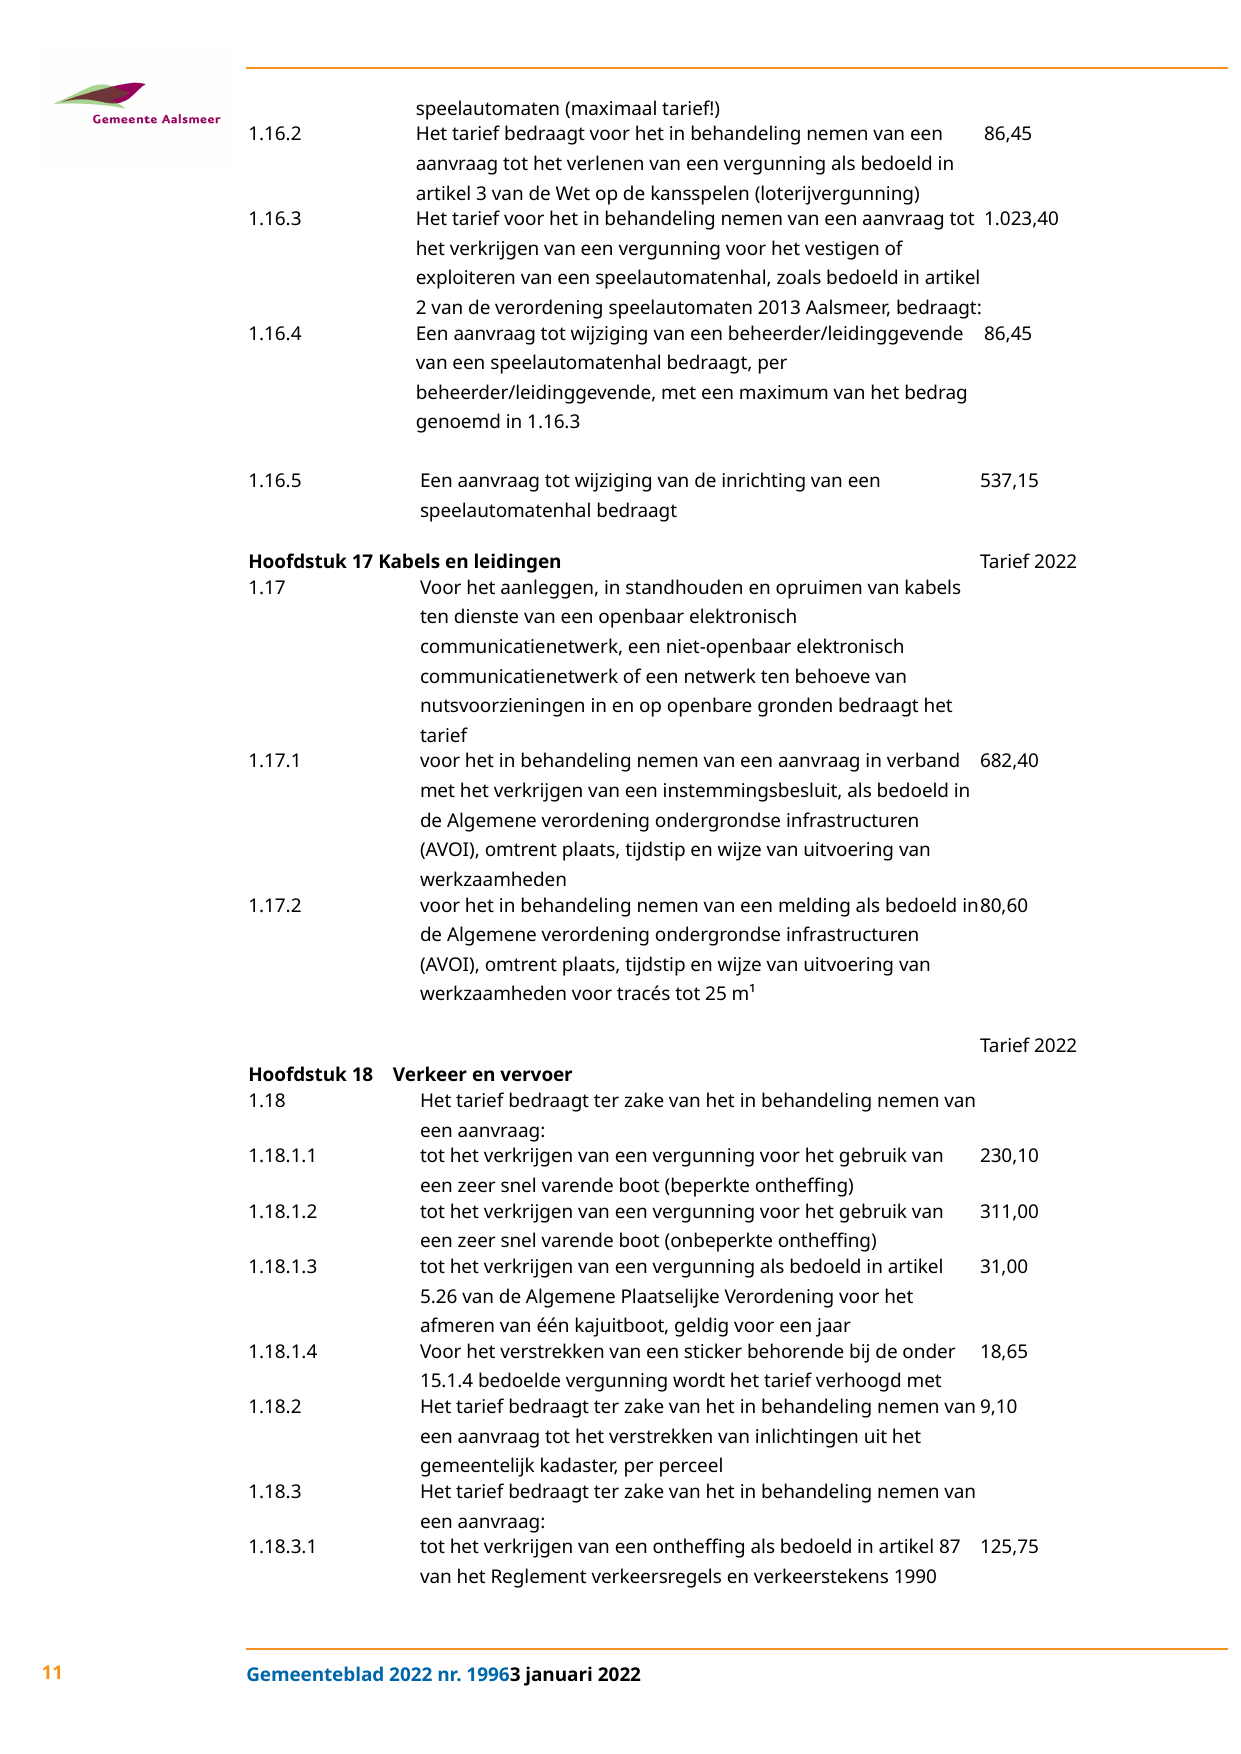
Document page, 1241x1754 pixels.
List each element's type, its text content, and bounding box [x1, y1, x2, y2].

table_cell Het tarief bedraagt voor het in behandeling nemen van een aanvraag tot het verlenen van een vergunning als bedoeld in artikel 3 van de Wet op de kansspelen (loterijvergunning) [416, 121, 984, 205]
table_cell [248, 95, 416, 121]
table_cell [984, 95, 1152, 121]
table_cell 1.16.3 [248, 205, 416, 320]
table_cell 18,65 [980, 1338, 1152, 1393]
table_header 1.16.5 [248, 467, 420, 523]
table_cell 1.16.4 [248, 320, 416, 434]
table_cell tot het verkrijgen van een vergunning voor het gebruik van een zeer snel varende boot (beperkte ontheffing) [420, 1143, 980, 1198]
table_cell Voor het verstrekken van een sticker behorende bij de onder 15.1.4 bedoelde vergunning wordt het tarief verhoogd met [420, 1338, 980, 1393]
table_cell [420, 523, 980, 548]
table_cell 86,45 [984, 320, 1152, 434]
table_cell Een aanvraag tot wijziging van een beheerder/leidinggevende van een speelautomatenhal bedraagt, per beheerder/leidinggevende, met een maximum van het bedrag genoemd in 1.16.3 [416, 320, 984, 434]
table_cell 1.17 [248, 574, 420, 748]
table_cell Hoofdstuk 17 Kabels en leidingen [248, 548, 980, 574]
table_cell [980, 1478, 1152, 1534]
table_cell 1.023,40 [984, 205, 1152, 320]
table_cell [248, 523, 420, 548]
table_cell 682,40 [980, 748, 1152, 892]
table_cell voor het in behandeling nemen van een melding als bedoeld in de Algemene verordening ondergrondse infrastructuren (AVOI), omtrent plaats, tijdstip en wijze van uitvoering van werkzaamheden voor tracés tot 25 m¹ [420, 892, 980, 1006]
table_cell 1.18.3.1 [248, 1534, 420, 1589]
table_cell 1.18 [248, 1087, 420, 1143]
table_cell speelautomaten (maximaal tarief!) [416, 95, 984, 121]
table_cell Het tarief voor het in behandeling nemen van een aanvraag tot het verkrijgen van een vergunning voor het vestigen of exploiteren van een speelautomatenhal, zoals bedoeld in artikel 2 van de verordening speelautomaten 2013 Aalsmeer, bedraagt: [416, 205, 984, 320]
table_cell Tarief 2022 [980, 548, 1152, 574]
table_header 537,15 [980, 467, 1152, 523]
table_cell [248, 1006, 980, 1032]
table_cell 1.16.2 [248, 121, 416, 205]
table_cell 80,60 [980, 892, 1152, 1006]
table_cell 1.18.3 [248, 1478, 420, 1534]
table_cell 9,10 [980, 1394, 1152, 1478]
table_cell tot het verkrijgen van een vergunning voor het gebruik van een zeer snel varende boot (onbeperkte ontheffing) [420, 1198, 980, 1253]
table_cell tot het verkrijgen van een ontheffing als bedoeld in artikel 87 van het Reglement verkeersregels en verkeerstekens 1990 [420, 1534, 980, 1589]
table_cell 1.18.1.2 [248, 1198, 420, 1253]
table_cell voor het in behandeling nemen van een aanvraag in verband met het verkrijgen van een instemmingsbesluit, als bedoeld in de Algemene verordening ondergrondse infrastructuren (AVOI), omtrent plaats, tijdstip en wijze van uitvoering van werkzaamheden [420, 748, 980, 892]
table_cell 31,00 [980, 1253, 1152, 1338]
table_cell [980, 1087, 1152, 1143]
table_cell Het tarief bedraagt ter zake van het in behandeling nemen van een aanvraag tot het verstrekken van inlichtingen uit het gemeentelijk kadaster, per perceel [420, 1394, 980, 1478]
table_cell Het tarief bedraagt ter zake van het in behandeling nemen van een aanvraag: [420, 1087, 980, 1143]
table_cell 125,75 [980, 1534, 1152, 1589]
table_cell Voor het aanleggen, in standhouden en opruimen van kabels ten dienste van een openbaar elektronisch communicatienetwerk, een niet-openbaar elektronisch communicatienetwerk of een netwerk ten behoeve van nutsvoorzieningen in en op openbare gronden bedraagt het tarief [420, 574, 980, 748]
table_header Een aanvraag tot wijziging van de inrichting van een speelautomatenhal bedraagt [420, 467, 980, 523]
table_cell 1.18.1.3 [248, 1253, 420, 1338]
table_cell [980, 523, 1152, 548]
table_cell 1.17.1 [248, 748, 420, 892]
table_cell Tarief 2022 [980, 1032, 1152, 1087]
table_cell 1.17.2 [248, 892, 420, 1006]
table_cell Het tarief bedraagt ter zake van het in behandeling nemen van een aanvraag: [420, 1478, 980, 1534]
picture [41, 47, 231, 172]
table_cell 1.18.1.4 [248, 1338, 420, 1393]
table_cell 311,00 [980, 1198, 1152, 1253]
table_cell [980, 574, 1152, 748]
table_cell 1.18.1.1 [248, 1143, 420, 1198]
table_cell 86,45 [984, 121, 1152, 205]
table_cell 1.18.2 [248, 1394, 420, 1478]
table_cell tot het verkrijgen van een vergunning als bedoeld in artikel 5.26 van de Algemene Plaatselijke Verordening voor het afmeren van één kajuitboot, geldig voor een jaar [420, 1253, 980, 1338]
table_cell Hoofdstuk 18 Verkeer en vervoer [248, 1032, 980, 1087]
table_cell 230,10 [980, 1143, 1152, 1198]
